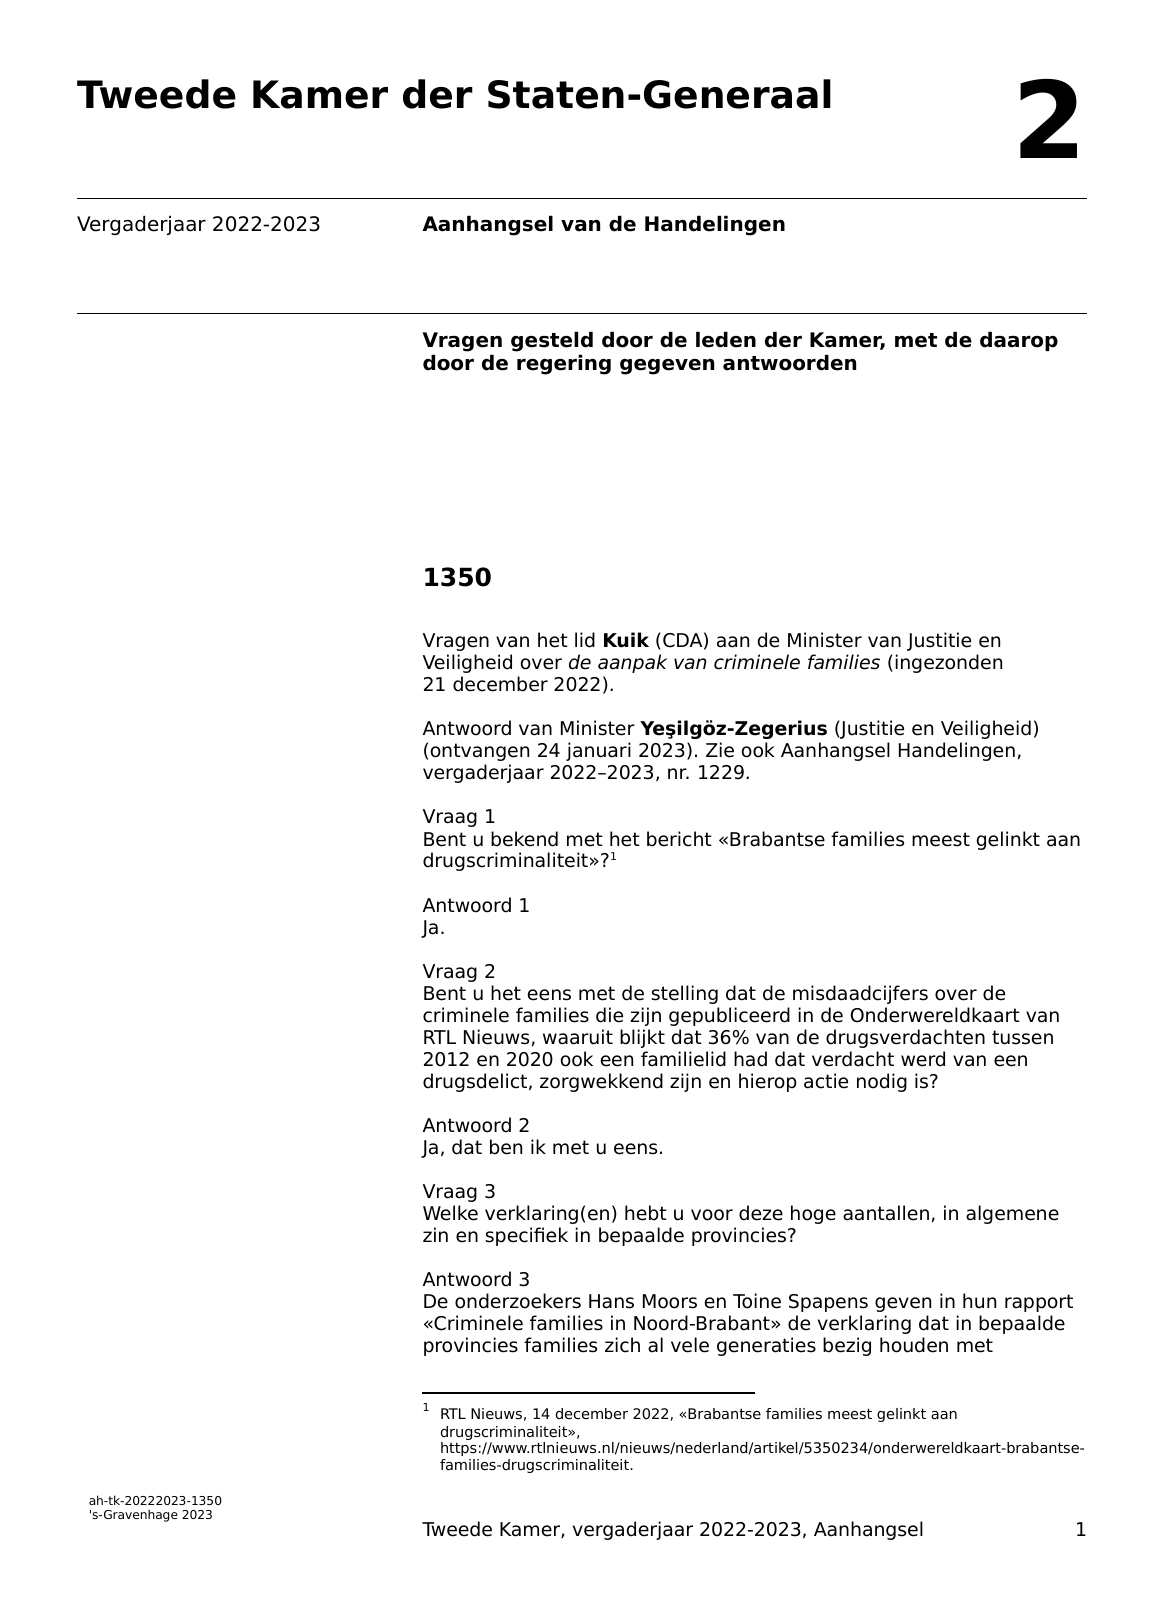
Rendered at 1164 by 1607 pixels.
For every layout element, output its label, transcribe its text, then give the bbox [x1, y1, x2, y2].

text Vraag 1 [422, 806, 1087, 828]
table_cell Vragen gesteld door de leden der Kamer, met de daarop door de regering gegeven antwoorden [422, 314, 1087, 375]
text Vraag 3 [422, 1181, 1087, 1203]
text 's-Gravenhage 2023 [88, 1508, 323, 1522]
table_cell Aanhangsel van de Handelingen [422, 199, 1087, 313]
text Vraag 2 [422, 961, 1087, 983]
text Antwoord van Minister Yeşilgöz-Zegerius (Justitie en Veiligheid) (ontvangen 24 januari 2023). Zie ook Aanhangsel Handelingen, vergaderjaar 2022–2023, nr. 1229. [422, 718, 1087, 784]
text Vragen van het lid Kuik (CDA) aan de Minister van Justitie en Veiligheid over de aanpak van criminele families (ingezonden 21 december 2022). [422, 630, 1087, 696]
table_header Tweede Kamer der Staten-Generaal [77, 59, 886, 198]
text Antwoord 2 [422, 1115, 1087, 1137]
text Antwoord 1 [422, 894, 1087, 917]
table_cell [77, 314, 422, 375]
text ah-tk-20222023-1350 [88, 1494, 323, 1508]
text Antwoord 3 [422, 1269, 1087, 1291]
table_header 2 [886, 59, 1087, 198]
text RTL Nieuws, 14 december 2022, «Brabantse families meest gelinkt aan drugscriminaliteit», https://www.rtlnieuws.nl/nieuws/nederland/artikel/5350234/onderwereldkaart-brabantse-families-drugscriminaliteit. [422, 1402, 1087, 1474]
text Bent u het eens met de stelling dat de misdaadcijfers over de criminele families die zijn gepubliceerd in de Onderwereldkaart van RTL Nieuws, waaruit blijkt dat 36% van de drugsverdachten tussen 2012 en 2020 ook een familielid had dat verdacht werd van een drugsdelict, zorgwekkend zijn en hierop actie nodig is? [422, 983, 1087, 1093]
text Welke verklaring(en) hebt u voor deze hoge aantallen, in algemene zin en specifiek in bepaalde provincies? [422, 1203, 1087, 1247]
text Bent u bekend met het bericht «Brabantse families meest gelinkt aan drugscriminaliteit»? [422, 828, 1087, 872]
table_cell Vergaderjaar 2022-2023 [77, 199, 422, 313]
text De onderzoekers Hans Moors en Toine Spapens geven in hun rapport «Criminele families in Noord-Brabant» de verklaring dat in bepaalde provincies families zich al vele generaties bezig houden met [422, 1291, 1087, 1357]
text 1350 [422, 563, 1087, 592]
text Ja. [422, 917, 1087, 938]
text Ja, dat ben ik met u eens. [422, 1137, 1087, 1159]
